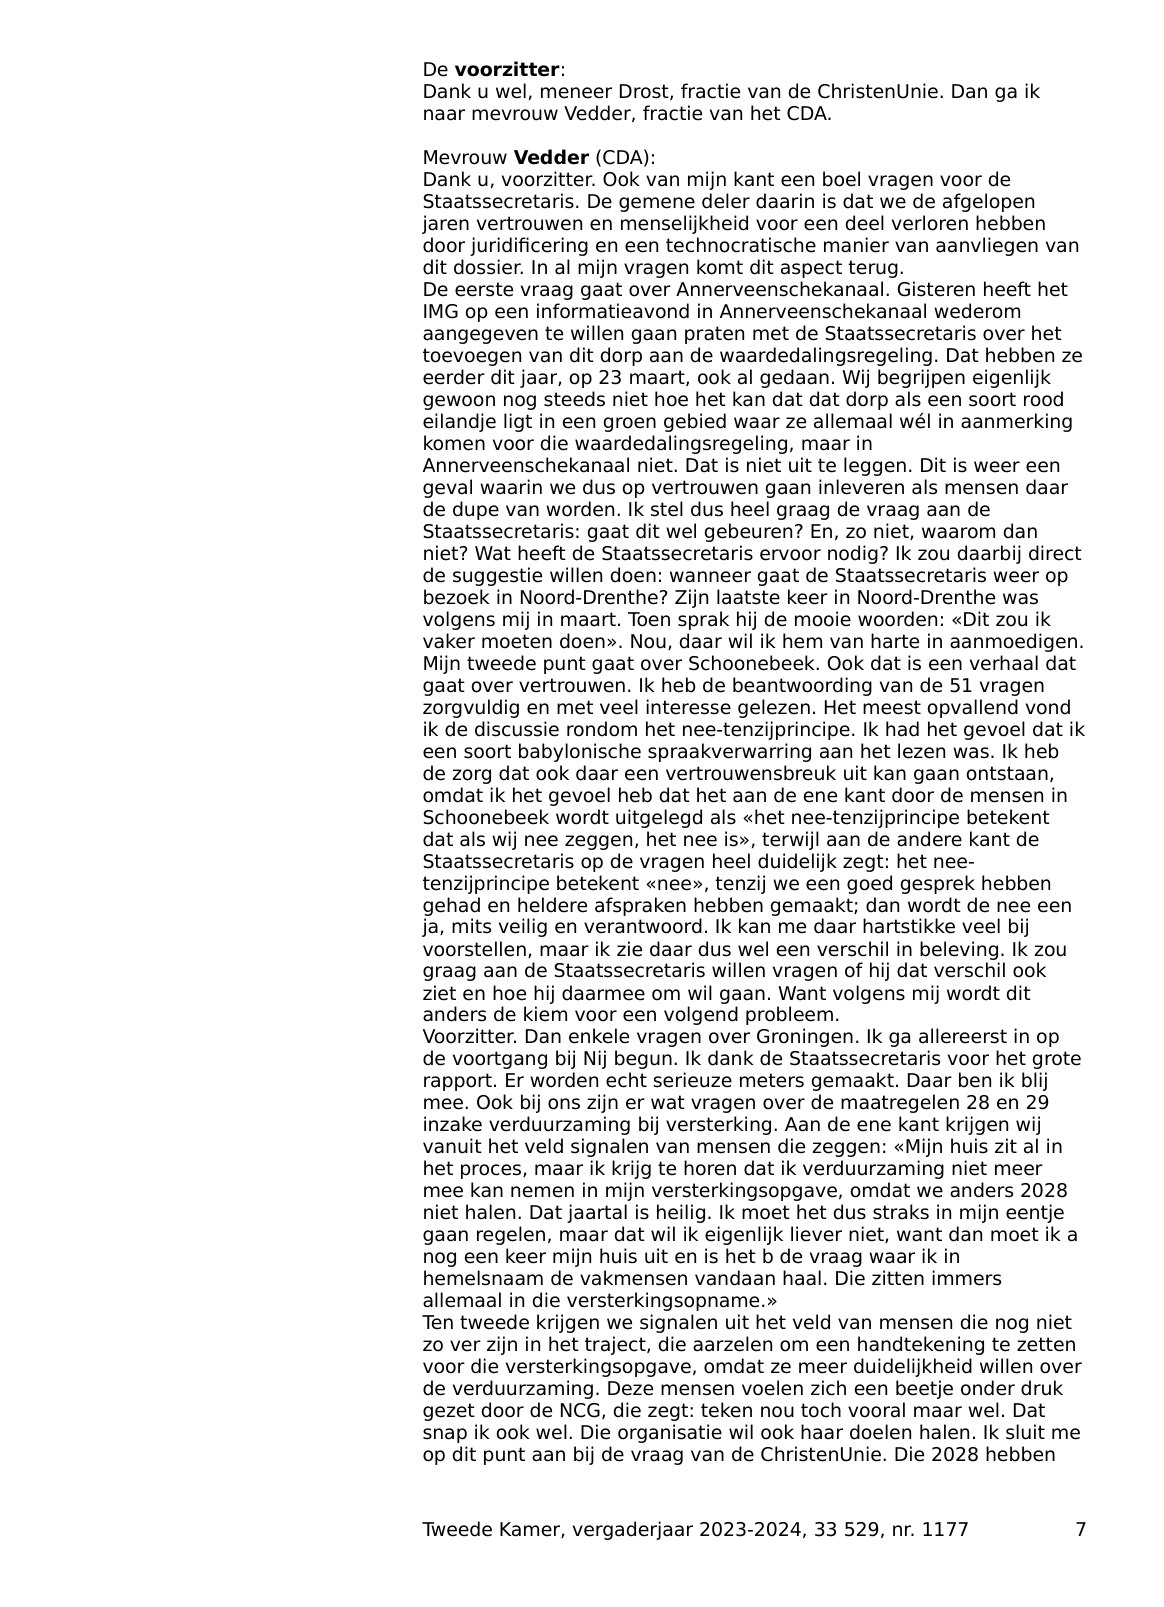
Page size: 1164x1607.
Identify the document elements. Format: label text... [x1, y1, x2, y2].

text Mijn tweede punt gaat over Schoonebeek. Ook dat is een verhaal dat gaat over vertrouwen. Ik heb de beantwoording van de 51 vragen zorgvuldig en met veel interesse gelezen. Het meest opvallend vond ik de discussie rondom het nee-tenzijprincipe. Ik had het gevoel dat ik een soort babylonische spraakverwarring aan het lezen was. Ik heb de zorg dat ook daar een vertrouwensbreuk uit kan gaan ontstaan, omdat ik het gevoel heb dat het aan de ene kant door de mensen in Schoonebeek wordt uitgelegd als «het nee-tenzijprincipe betekent dat als wij nee zeggen, het nee is», terwijl aan de andere kant de Staatssecretaris op de vragen heel duidelijk zegt: het nee-tenzijprincipe betekent «nee», tenzij we een goed gesprek hebben gehad en heldere afspraken hebben gemaakt; dan wordt de nee een ja, mits veilig en verantwoord. Ik kan me daar hartstikke veel bij voorstellen, maar ik zie daar dus wel een verschil in beleving. Ik zou graag aan de Staatssecretaris willen vragen of hij dat verschil ook ziet en hoe hij daarmee om wil gaan. Want volgens mij wordt dit anders de kiem voor een volgend probleem. [422, 653, 1087, 1026]
text Ten tweede krijgen we signalen uit het veld van mensen die nog niet zo ver zijn in het traject, die aarzelen om een handtekening te zetten voor die versterkingsopgave, omdat ze meer duidelijkheid willen over de verduurzaming. Deze mensen voelen zich een beetje onder druk gezet door de NCG, die zegt: teken nou toch vooral maar wel. Dat snap ik ook wel. Die organisatie wil ook haar doelen halen. Ik sluit me op dit punt aan bij de vraag van de ChristenUnie. Die 2028 hebben [422, 1312, 1087, 1466]
text Mevrouw Vedder (CDA): [422, 147, 1087, 169]
text Dank u, voorzitter. Ook van mijn kant een boel vragen voor de Staatssecretaris. De gemene deler daarin is dat we de afgelopen jaren vertrouwen en menselijkheid voor een deel verloren hebben door juridificering en een technocratische manier van aanvliegen van dit dossier. In al mijn vragen komt dit aspect terug. [422, 169, 1087, 279]
text De eerste vraag gaat over Annerveenschekanaal. Gisteren heeft het IMG op een informatieavond in Annerveenschekanaal wederom aangegeven te willen gaan praten met de Staatssecretaris over het toevoegen van dit dorp aan de waardedalingsregeling. Dat hebben ze eerder dit jaar, op 23 maart, ook al gedaan. Wij begrijpen eigenlijk gewoon nog steeds niet hoe het kan dat dat dorp als een soort rood eilandje ligt in een groen gebied waar ze allemaal wél in aanmerking komen voor die waardedalingsregeling, maar in Annerveenschekanaal niet. Dat is niet uit te leggen. Dit is weer een geval waarin we dus op vertrouwen gaan inleveren als mensen daar de dupe van worden. Ik stel dus heel graag de vraag aan de Staatssecretaris: gaat dit wel gebeuren? En, zo niet, waarom dan niet? Wat heeft de Staatssecretaris ervoor nodig? Ik zou daarbij direct de suggestie willen doen: wanneer gaat de Staatssecretaris weer op bezoek in Noord-Drenthe? Zijn laatste keer in Noord-Drenthe was volgens mij in maart. Toen sprak hij de mooie woorden: «Dit zou ik vaker moeten doen». Nou, daar wil ik hem van harte in aanmoedigen. [422, 279, 1087, 653]
text Dank u wel, meneer Drost, fractie van de ChristenUnie. Dan ga ik naar mevrouw Vedder, fractie van het CDA. [422, 81, 1087, 125]
text De voorzitter: [422, 59, 1087, 81]
text Voorzitter. Dan enkele vragen over Groningen. Ik ga allereerst in op de voortgang bij Nij begun. Ik dank de Staatssecretaris voor het grote rapport. Er worden echt serieuze meters gemaakt. Daar ben ik blij mee. Ook bij ons zijn er wat vragen over de maatregelen 28 en 29 inzake verduurzaming bij versterking. Aan de ene kant krijgen wij vanuit het veld signalen van mensen die zeggen: «Mijn huis zit al in het proces, maar ik krijg te horen dat ik verduurzaming niet meer mee kan nemen in mijn versterkingsopgave, omdat we anders 2028 niet halen. Dat jaartal is heilig. Ik moet het dus straks in mijn eentje gaan regelen, maar dat wil ik eigenlijk liever niet, want dan moet ik a nog een keer mijn huis uit en is het b de vraag waar ik in hemelsnaam de vakmensen vandaan haal. Die zitten immers allemaal in die versterkingsopname.» [422, 1026, 1087, 1312]
